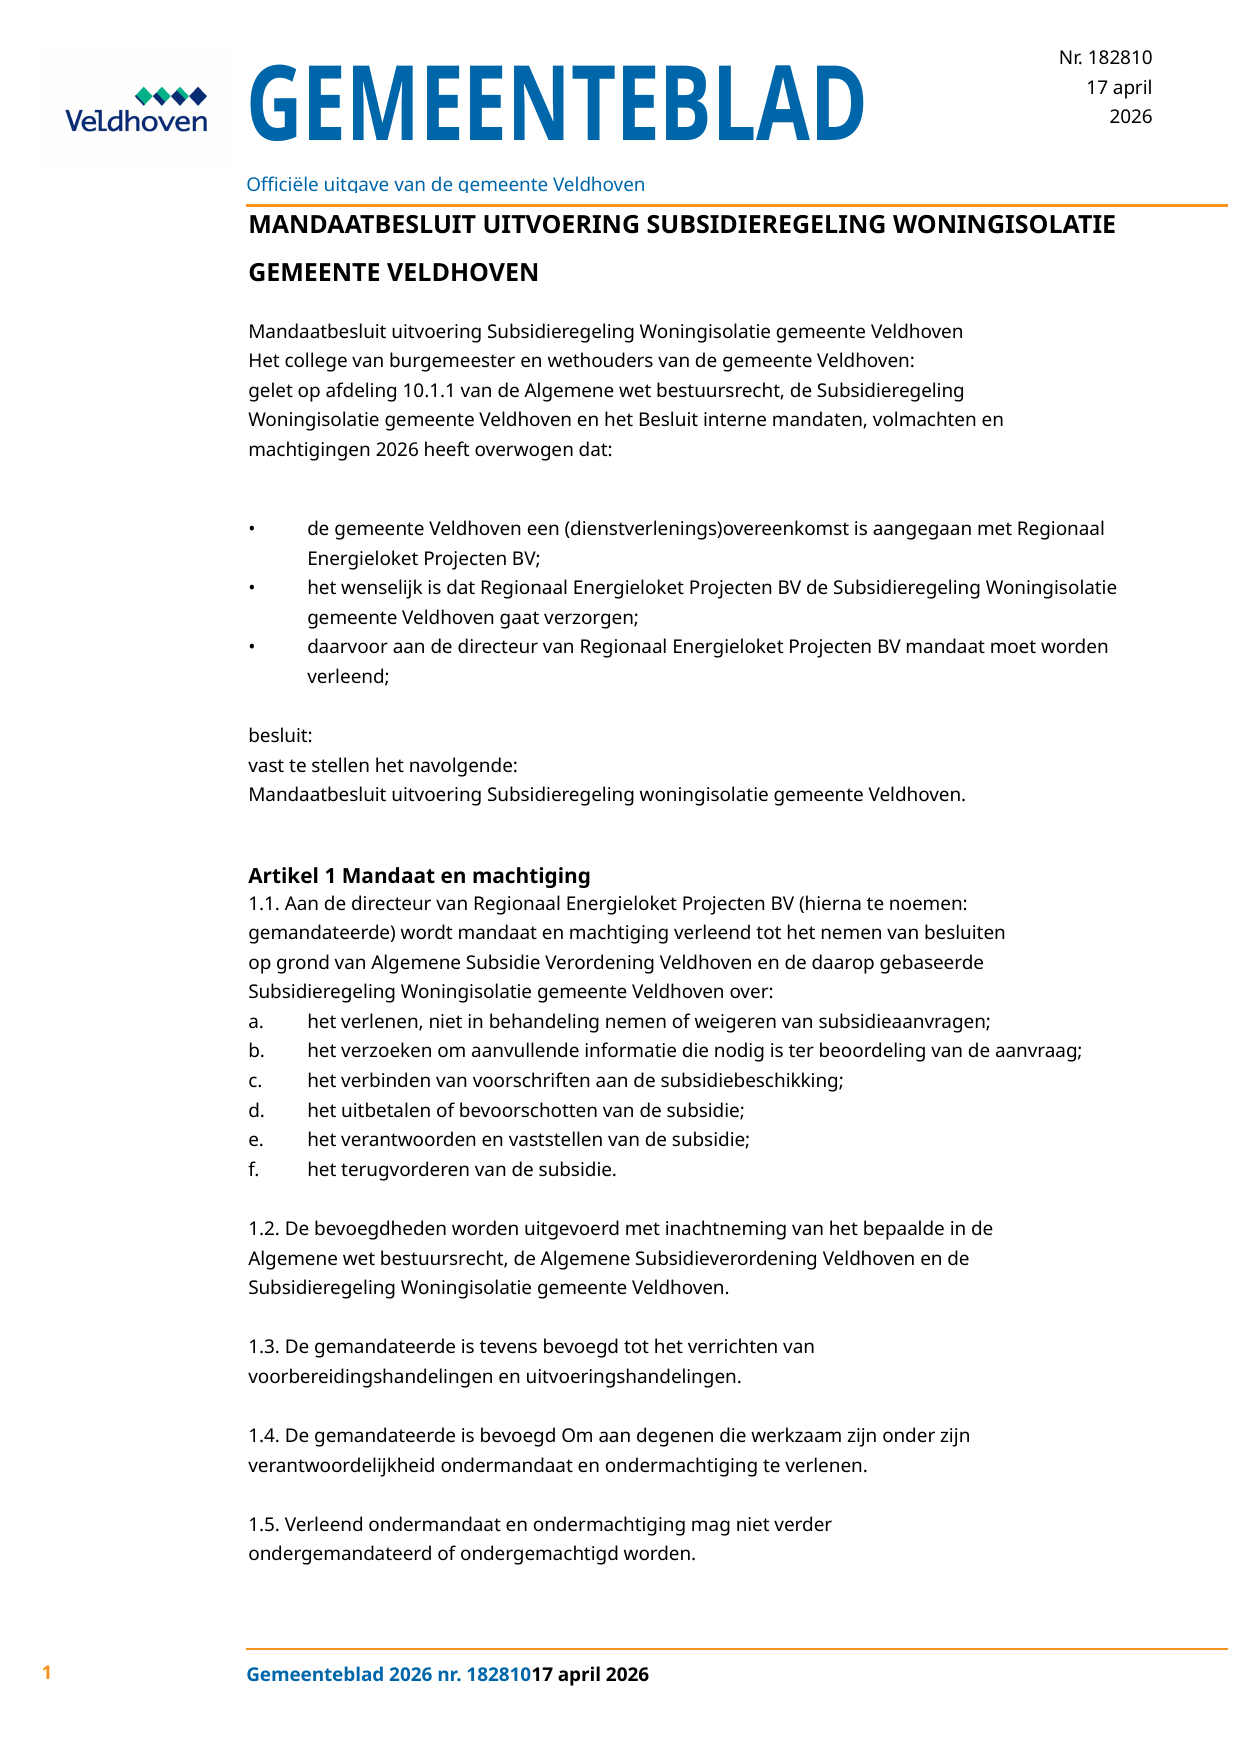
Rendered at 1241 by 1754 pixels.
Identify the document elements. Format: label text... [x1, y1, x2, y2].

text Het college van burgemeester en wethouders van de gemeente Veldhoven: [248, 347, 1152, 373]
text 1.4. De gemandateerde is bevoegd Om aan degenen die werkzaam zijn onder zijn [248, 1422, 1152, 1448]
text Artikel 1 Mandaat en machtiging [248, 861, 1152, 890]
list het wenselijk is dat Regionaal Energieloket Projecten BV de Subsidieregeling Woningisolatie gemeente Veldhoven gaat verzorgen; [248, 574, 1152, 629]
list het terugvorderen van de subsidie. [248, 1156, 1152, 1182]
text machtigingen 2026 heeft overwogen dat: [248, 436, 1152, 462]
picture [41, 47, 231, 172]
list het verantwoorden en vaststellen van de subsidie; [248, 1126, 1152, 1152]
text verantwoordelijkheid ondermandaat en ondermachtiging te verlenen. [248, 1452, 1152, 1478]
list de gemeente Veldhoven een (dienstverlenings)overeenkomst is aangegaan met Regionaal Energieloket Projecten BV; [248, 515, 1152, 570]
list het verlenen, niet in behandeling nemen of weigeren van subsidieaanvragen; [248, 1008, 1152, 1034]
text Mandaatbesluit uitvoering Subsidieregeling Woningisolatie gemeente Veldhoven [248, 318, 1152, 344]
text gelet op afdeling 10.1.1 van de Algemene wet bestuursrecht, de Subsidieregeling [248, 377, 1152, 403]
text gemandateerde) wordt mandaat en machtiging verleend tot het nemen van besluiten [248, 919, 1152, 945]
text 1.5. Verleend ondermandaat en ondermachtiging mag niet verder [248, 1511, 1152, 1537]
text voorbereidingshandelingen en uitvoeringshandelingen. [248, 1363, 1152, 1389]
list daarvoor aan de directeur van Regionaal Energieloket Projecten BV mandaat moet worden verleend; [248, 633, 1152, 689]
text MANDAATBESLUIT UITVOERING SUBSIDIEREGELING WONINGISOLATIE GEMEENTE VELDHOVEN [248, 207, 1152, 288]
text ondergemandateerd of ondergemachtigd worden. [248, 1541, 1152, 1566]
text Subsidieregeling Woningisolatie gemeente Veldhoven. [248, 1274, 1152, 1300]
text Algemene wet bestuursrecht, de Algemene Subsidieverordening Veldhoven en de [248, 1245, 1152, 1271]
text 1.3. De gemandateerde is tevens bevoegd tot het verrichten van [248, 1333, 1152, 1359]
text Mandaatbesluit uitvoering Subsidieregeling woningisolatie gemeente Veldhoven. [248, 781, 1152, 807]
list het verzoeken om aanvullende informatie die nodig is ter beoordeling van de aanvraag; [248, 1038, 1152, 1063]
list het verbinden van voorschriften aan de subsidiebeschikking; [248, 1067, 1152, 1093]
text Subsidieregeling Woningisolatie gemeente Veldhoven over: [248, 978, 1152, 1004]
text 1.1. Aan de directeur van Regionaal Energieloket Projecten BV (hierna te noemen: [248, 890, 1152, 916]
text Woningisolatie gemeente Veldhoven en het Besluit interne mandaten, volmachten en [248, 407, 1152, 432]
list het uitbetalen of bevoorschotten van de subsidie; [248, 1097, 1152, 1123]
text besluit: [248, 722, 1152, 748]
text 1.2. De bevoegdheden worden uitgevoerd met inachtneming van het bepaalde in de [248, 1215, 1152, 1241]
text vast te stellen het navolgende: [248, 752, 1152, 777]
text op grond van Algemene Subsidie Verordening Veldhoven en de daarop gebaseerde [248, 949, 1152, 975]
